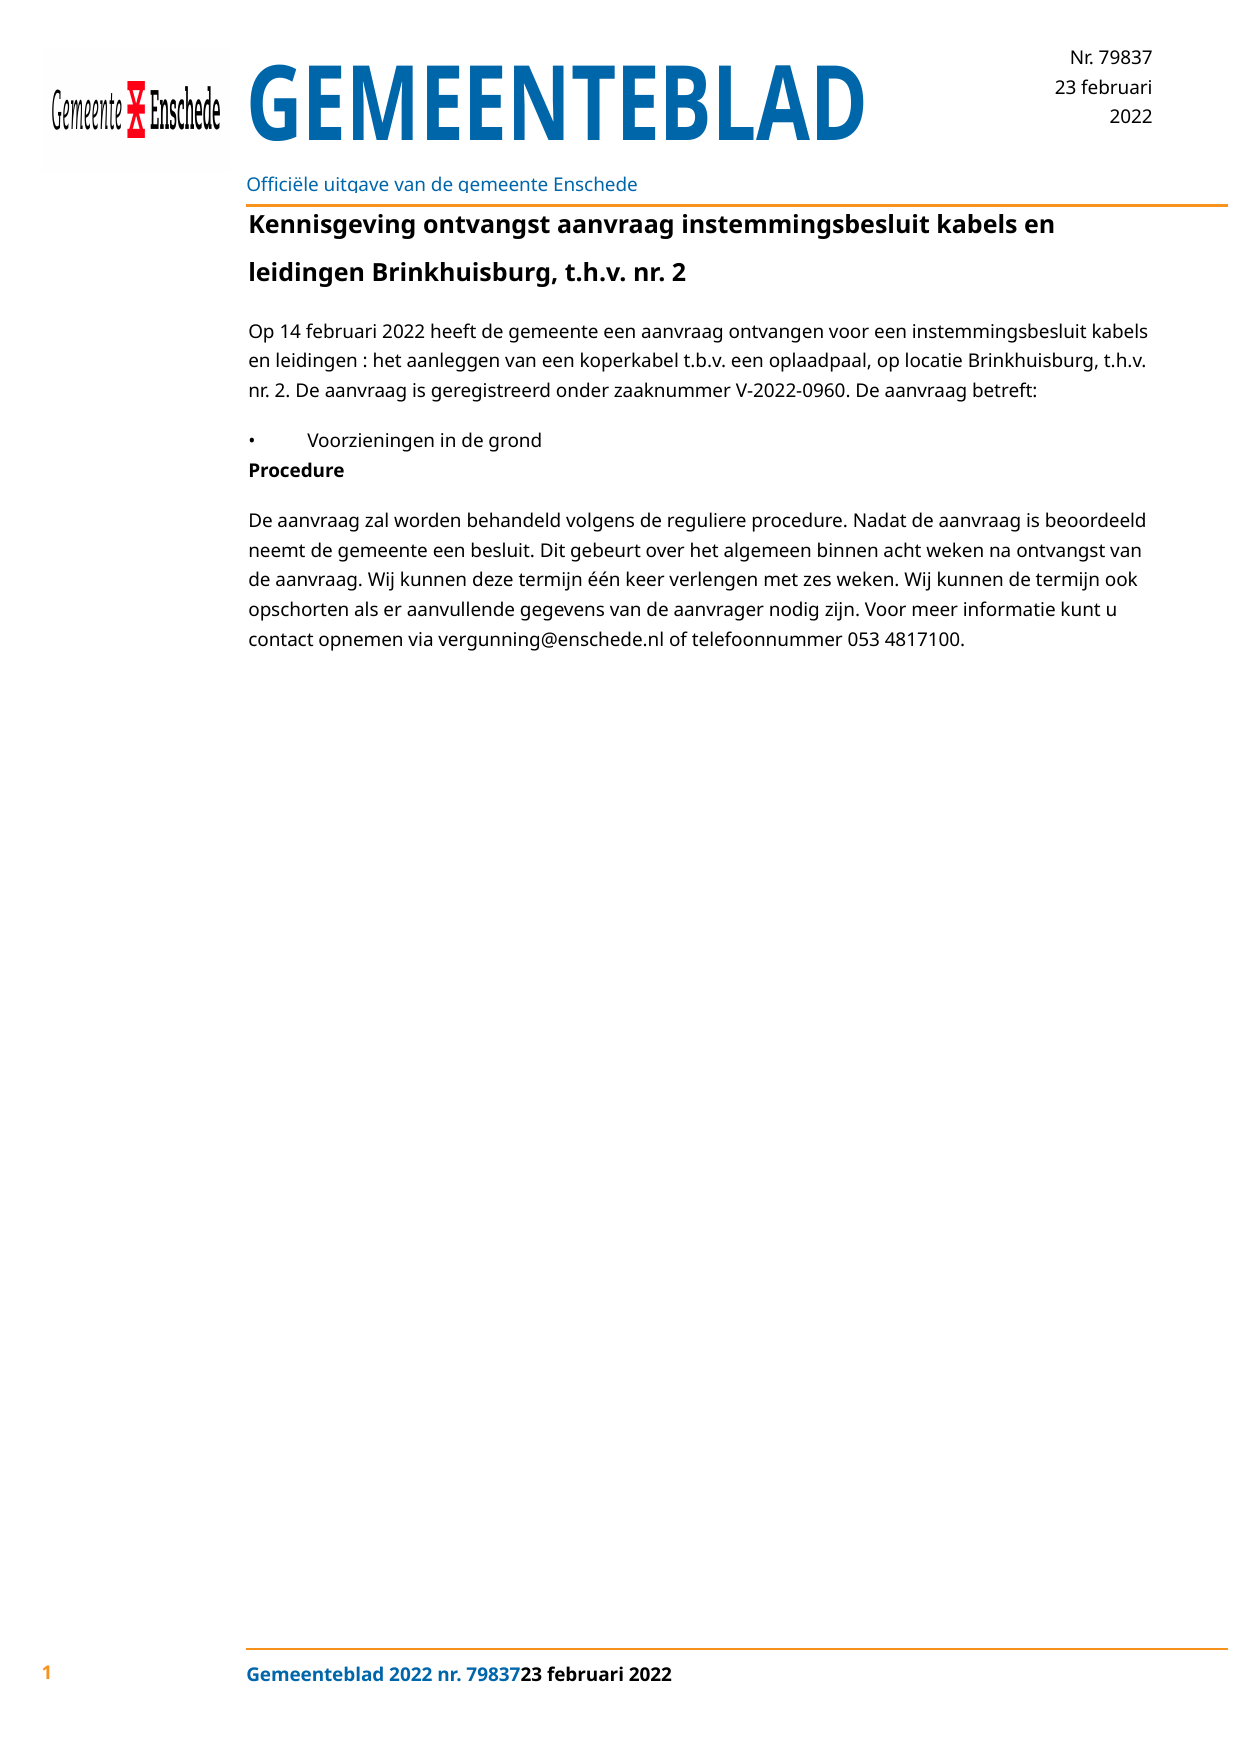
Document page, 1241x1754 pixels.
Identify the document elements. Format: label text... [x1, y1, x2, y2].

text De aanvraag zal worden behandeld volgens de reguliere procedure. Nadat de aanvraag is beoordeeld neemt de gemeente een besluit. Dit gebeurt over het algemeen binnen acht weken na ontvangst van de aanvraag. Wij kunnen deze termijn één keer verlengen met zes weken. Wij kunnen de termijn ook opschorten als er aanvullende gegevens van de aanvrager nodig zijn. Voor meer informatie kunt u contact opnemen via vergunning@enschede.nl of telefoonnummer 053 4817100. [248, 507, 1152, 652]
text Procedure [248, 457, 1152, 483]
text Op 14 februari 2022 heeft de gemeente een aanvraag ontvangen voor een instemmingsbesluit kabels en leidingen : het aanleggen van een koperkabel t.b.v. een oplaadpaal, op locatie Brinkhuisburg, t.h.v. nr. 2. De aanvraag is geregistreerd onder zaaknummer V-2022-0960. De aanvraag betreft: [248, 318, 1152, 403]
text Kennisgeving ontvangst aanvraag instemmingsbesluit kabels en leidingen Brinkhuisburg, t.h.v. nr. 2 [248, 207, 1152, 288]
list Voorzieningen in de grond [248, 427, 1152, 453]
picture [41, 47, 231, 172]
